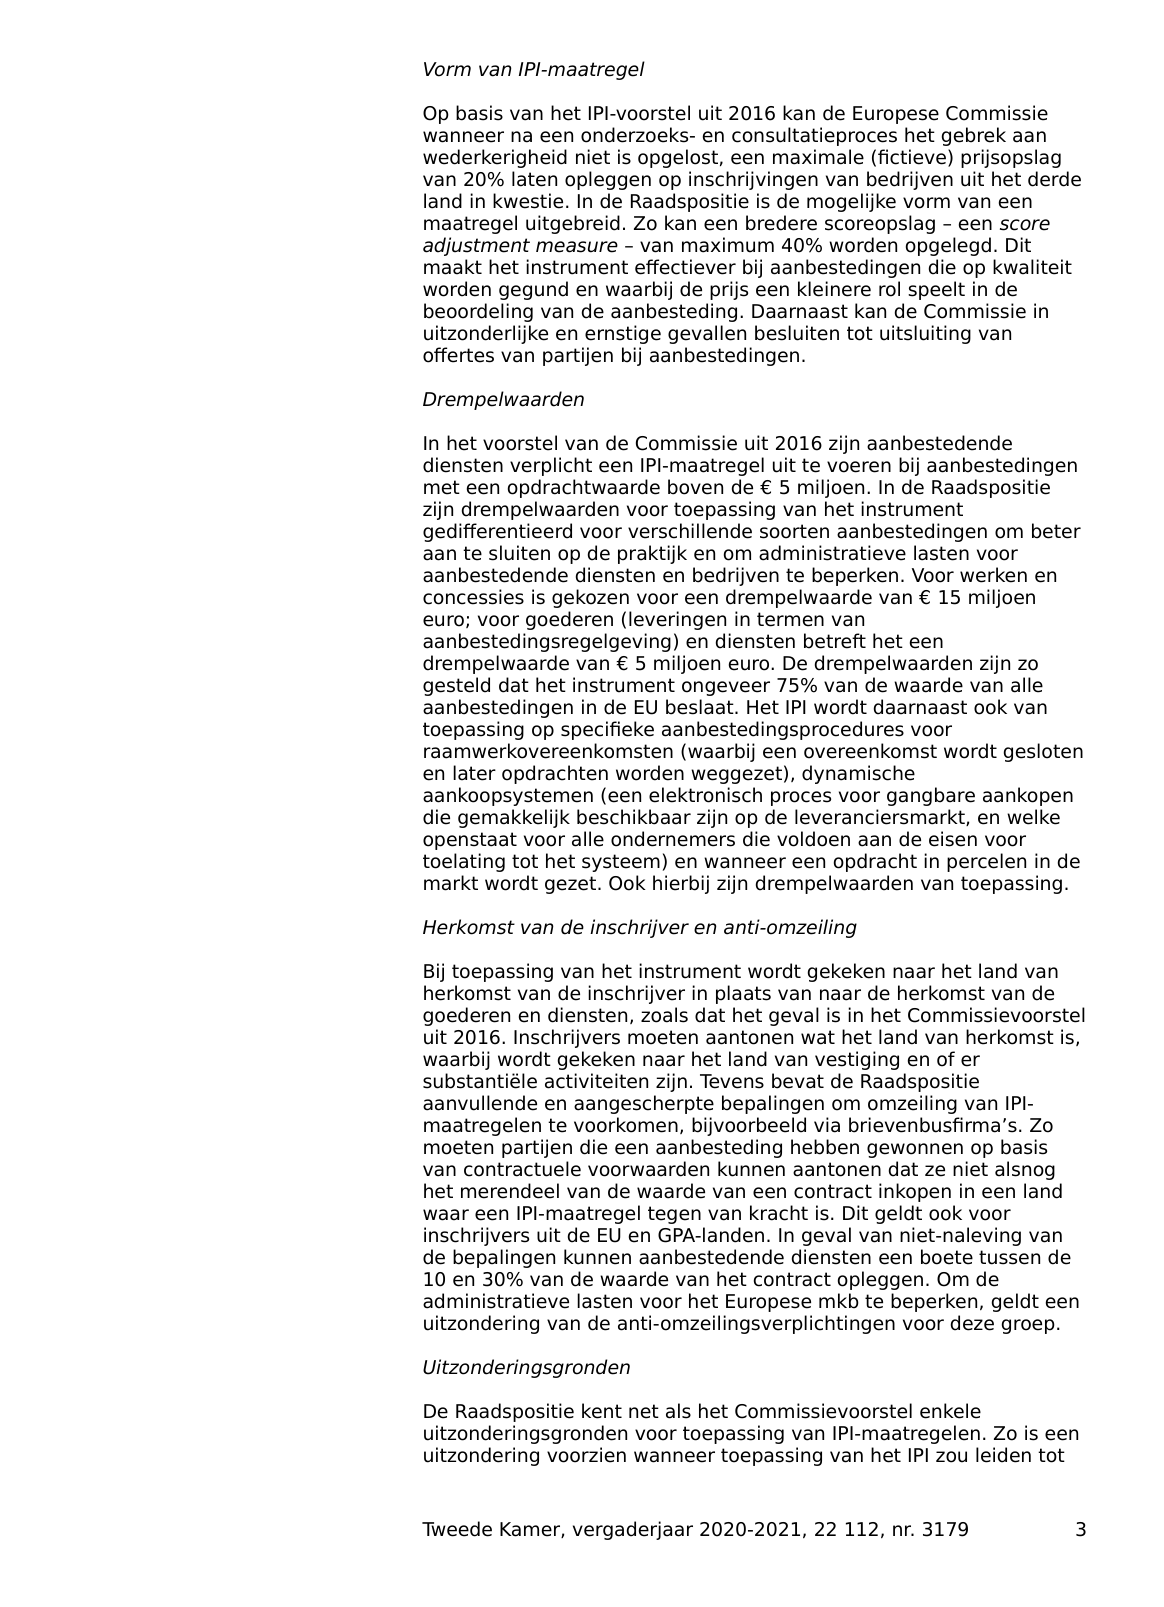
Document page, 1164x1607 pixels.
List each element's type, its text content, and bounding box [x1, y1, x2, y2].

text In het voorstel van de Commissie uit 2016 zijn aanbestedende diensten verplicht een IPI-maatregel uit te voeren bij aanbestedingen met een opdrachtwaarde boven de € 5 miljoen. In de Raadspositie zijn drempelwaarden voor toepassing van het instrument gedifferentieerd voor verschillende soorten aanbestedingen om beter aan te sluiten op de praktijk en om administratieve lasten voor aanbestedende diensten en bedrijven te beperken. Voor werken en concessies is gekozen voor een drempelwaarde van € 15 miljoen euro; voor goederen (leveringen in termen van aanbestedingsregelgeving) en diensten betreft het een drempelwaarde van € 5 miljoen euro. De drempelwaarden zijn zo gesteld dat het instrument ongeveer 75% van de waarde van alle aanbestedingen in de EU beslaat. Het IPI wordt daarnaast ook van toepassing op specifieke aanbestedingsprocedures voor raamwerkovereenkomsten (waarbij een overeenkomst wordt gesloten en later opdrachten worden weggezet), dynamische aankoopsystemen (een elektronisch proces voor gangbare aankopen die gemakkelijk beschikbaar zijn op de leveranciersmarkt, en welke openstaat voor alle ondernemers die voldoen aan de eisen voor toelating tot het systeem) en wanneer een opdracht in percelen in de markt wordt gezet. Ook hierbij zijn drempelwaarden van toepassing. [422, 433, 1087, 895]
subtitle Vorm van IPI-maatregel [422, 59, 1087, 81]
subtitle Drempelwaarden [422, 389, 1087, 411]
text Op basis van het IPI-voorstel uit 2016 kan de Europese Commissie wanneer na een onderzoeks- en consultatieproces het gebrek aan wederkerigheid niet is opgelost, een maximale (fictieve) prijsopslag van 20% laten opleggen op inschrijvingen van bedrijven uit het derde land in kwestie. In de Raadspositie is de mogelijke vorm van een maatregel uitgebreid. Zo kan een bredere scoreopslag – een score adjustment measure – van maximum 40% worden opgelegd. Dit maakt het instrument effectiever bij aanbestedingen die op kwaliteit worden gegund en waarbij de prijs een kleinere rol speelt in de beoordeling van de aanbesteding. Daarnaast kan de Commissie in uitzonderlijke en ernstige gevallen besluiten tot uitsluiting van offertes van partijen bij aanbestedingen. [422, 103, 1087, 367]
text De Raadspositie kent net als het Commissievoorstel enkele uitzonderingsgronden voor toepassing van IPI-maatregelen. Zo is een uitzondering voorzien wanneer toepassing van het IPI zou leiden tot [422, 1401, 1087, 1467]
subtitle Herkomst van de inschrijver en anti-omzeiling [422, 917, 1087, 939]
subtitle Uitzonderingsgronden [422, 1357, 1087, 1379]
text Bij toepassing van het instrument wordt gekeken naar het land van herkomst van de inschrijver in plaats van naar de herkomst van de goederen en diensten, zoals dat het geval is in het Commissievoorstel uit 2016. Inschrijvers moeten aantonen wat het land van herkomst is, waarbij wordt gekeken naar het land van vestiging en of er substantiële activiteiten zijn. Tevens bevat de Raadspositie aanvullende en aangescherpte bepalingen om omzeiling van IPI-maatregelen te voorkomen, bijvoorbeeld via brievenbusfirma’s. Zo moeten partijen die een aanbesteding hebben gewonnen op basis van contractuele voorwaarden kunnen aantonen dat ze niet alsnog het merendeel van de waarde van een contract inkopen in een land waar een IPI-maatregel tegen van kracht is. Dit geldt ook voor inschrijvers uit de EU en GPA-landen. In geval van niet-naleving van de bepalingen kunnen aanbestedende diensten een boete tussen de 10 en 30% van de waarde van het contract opleggen. Om de administratieve lasten voor het Europese mkb te beperken, geldt een uitzondering van de anti-omzeilingsverplichtingen voor deze groep. [422, 961, 1087, 1335]
